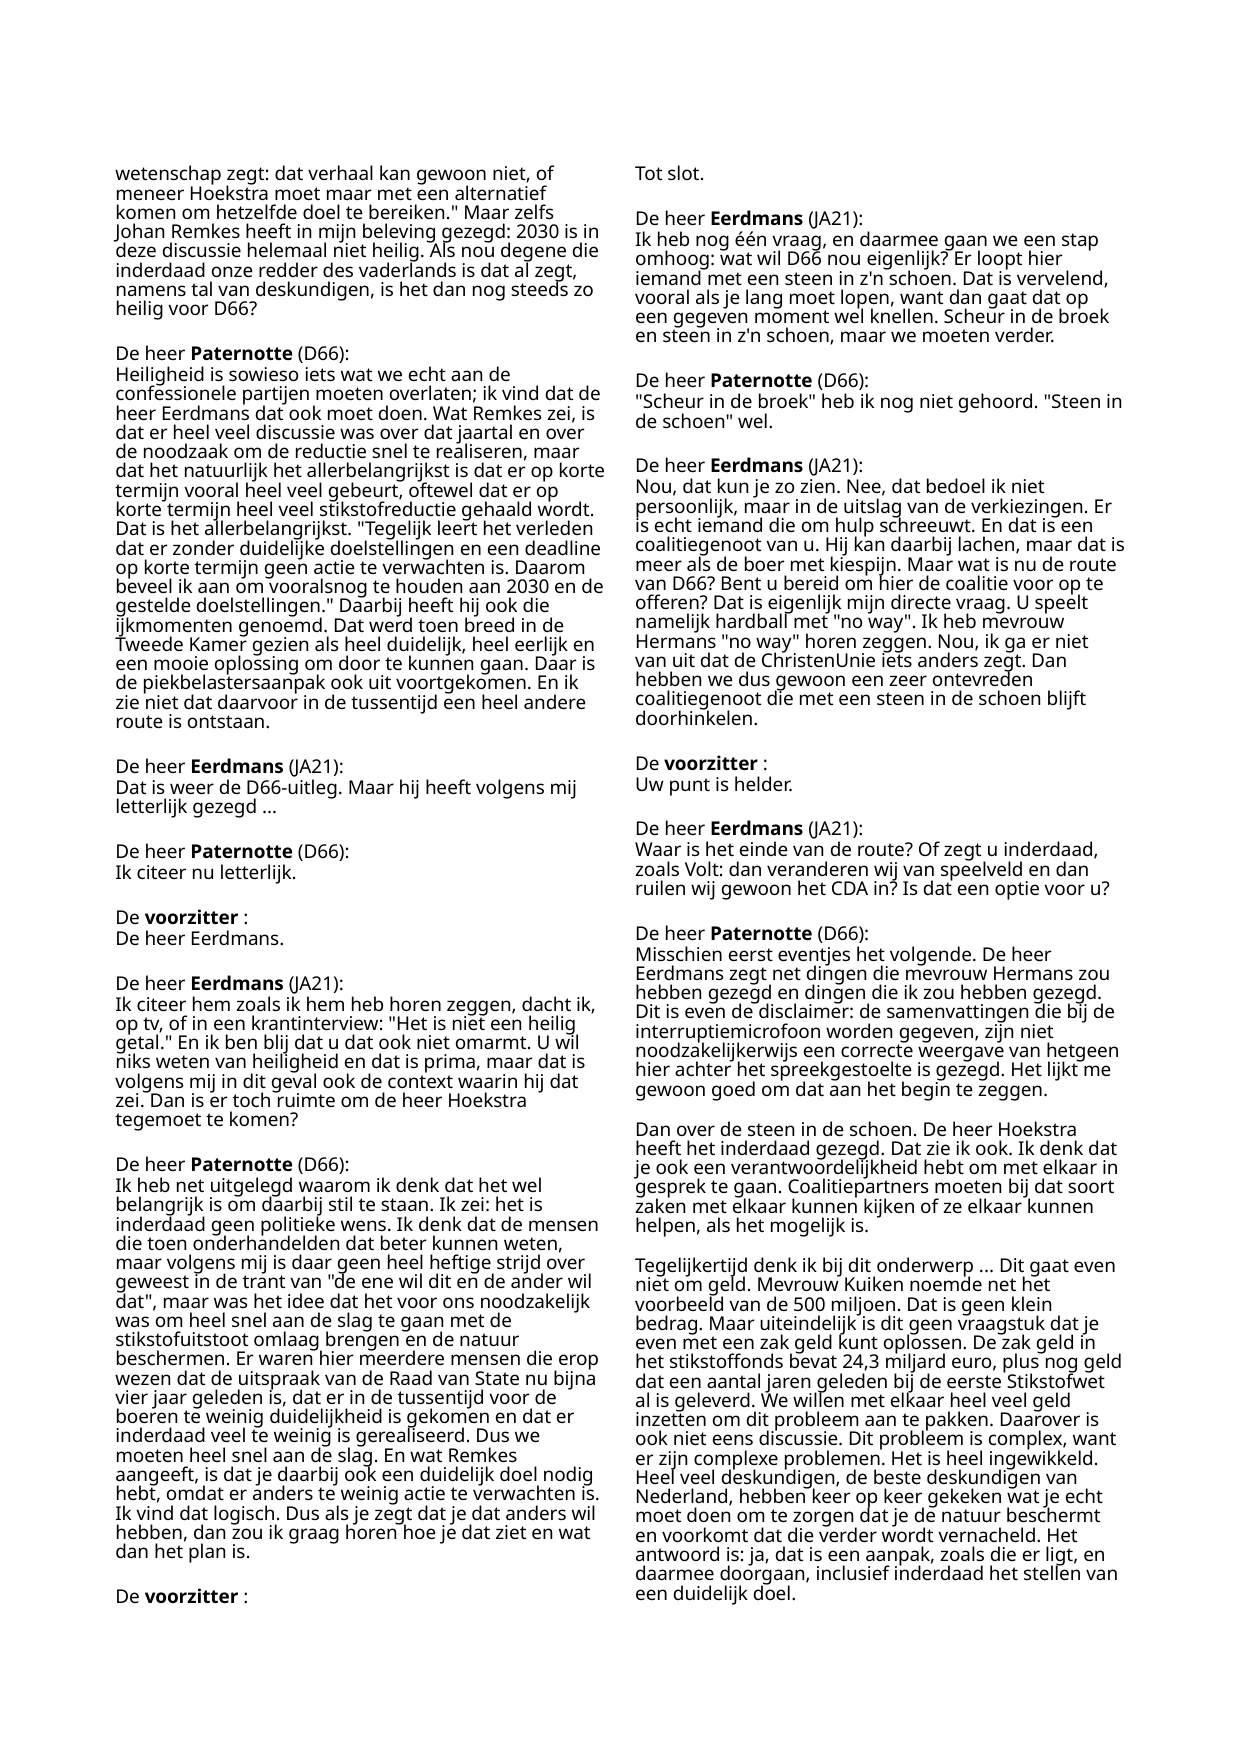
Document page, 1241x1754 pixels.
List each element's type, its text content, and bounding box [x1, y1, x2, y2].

text Ik heb net uitgelegd waarom ik denk dat het wel belangrijk is om daarbij stil te staan. Ik zei: het is inderdaad geen politieke wens. Ik denk dat de mensen die toen onderhandelden dat beter kunnen weten, maar volgens mij is daar geen heel heftige strijd over geweest in de trant van "de ene wil dit en de ander wil dat", maar was het idee dat het voor ons noodzakelijk was om heel snel aan de slag te gaan met de stikstofuitstoot omlaag brengen en de natuur beschermen. Er waren hier meerdere mensen die erop wezen dat de uitspraak van de Raad van State nu bijna vier jaar geleden is, dat er in de tussentijd voor de boeren te weinig duidelijkheid is gekomen en dat er inderdaad veel te weinig is gerealiseerd. Dus we moeten heel snel aan de slag. En wat Remkes aangeeft, is dat je daarbij ook een duidelijk doel nodig hebt, omdat er anders te weinig actie te verwachten is. Ik vind dat logisch. Dus als je zegt dat je dat anders wil hebben, dan zou ik graag horen hoe je dat ziet en wat dan het plan is. [115, 1177, 605, 1562]
text Ik heb nog één vraag, en daarmee gaan we een stap omhoog: wat wil D66 nou eigenlijk? Er loopt hier iemand met een steen in z'n schoen. Dat is vervelend, vooral als je lang moet lopen, want dan gaat dat op een gegeven moment wel knellen. Scheur in de broek en steen in z'n schoen, maar we moeten verder. [635, 231, 1125, 347]
text Nou, dat kun je zo zien. Nee, dat bedoel ik niet persoonlijk, maar in de uitslag van de verkiezingen. Er is echt iemand die om hulp schreeuwt. En dat is een coalitiegenoot van u. Hij kan daarbij lachen, maar dat is meer als de boer met kiespijn. Maar wat is nu de route van D66? Bent u bereid om hier de coalitie voor op te offeren? Dat is eigenlijk mijn directe vraag. U speelt namelijk hardball met "no way". Ik heb mevrouw Hermans "no way" horen zeggen. Nou, ik ga er niet van uit dat de ChristenUnie iets anders zegt. Dan hebben we dus gewoon een zeer ontevreden coalitiegenoot die met een steen in de schoen blijft doorhinkelen. [635, 478, 1125, 729]
text Heiligheid is sowieso iets wat we echt aan de confessionele partijen moeten overlaten; ik vind dat de heer Eerdmans dat ook moet doen. Wat Remkes zei, is dat er heel veel discussie was over dat jaartal en over de noodzaak om de reductie snel te realiseren, maar dat het natuurlijk het allerbelangrijkst is dat er op korte termijn vooral heel veel gebeurt, oftewel dat er op korte termijn heel veel stikstofreductie gehaald wordt. Dat is het allerbelangrijkst. "Tegelijk leert het verleden dat er zonder duidelijke doelstellingen en een deadline op korte termijn geen actie te verwachten is. Daarom beveel ik aan om vooralsnog te houden aan 2030 en de gestelde doelstellingen." Daarbij heeft hij ook die ijkmomenten genoemd. Dat werd toen breed in de Tweede Kamer gezien als heel duidelijk, heel eerlijk en een mooie oplossing om door te kunnen gaan. Daar is de piekbelastersaanpak ook uit voortgekomen. En ik zie niet dat daarvoor in de tussentijd een heel andere route is ontstaan. [115, 366, 605, 732]
text Tot slot. [635, 165, 1125, 184]
text wetenschap zegt: dat verhaal kan gewoon niet, of meneer Hoekstra moet maar met een alternatief komen om hetzelfde doel te bereiken." Maar zelfs Johan Remkes heeft in mijn beleving gezegd: 2030 is in deze discussie helemaal niet heilig. Als nou degene die inderdaad onze redder des vaderlands is dat al zegt, namens tal van deskundigen, is het dan nog steeds zo heilig voor D66? [115, 165, 605, 319]
text De voorzitter : [635, 750, 1125, 776]
text Tegelijkertijd denk ik bij dit onderwerp ... Dit gaat even niet om geld. Mevrouw Kuiken noemde net het voorbeeld van de 500 miljoen. Dat is geen klein bedrag. Maar uiteindelijk is dit geen vraagstuk dat je even met een zak geld kunt oplossen. De zak geld in het stikstoffonds bevat 24,3 miljard euro, plus nog geld dat een aantal jaren geleden bij de eerste Stikstofwet al is geleverd. We willen met elkaar heel veel geld inzetten om dit probleem aan te pakken. Daarover is ook niet eens discussie. Dit probleem is complex, want er zijn complexe problemen. Het is heel ingewikkeld. Heel veel deskundigen, de beste deskundigen van Nederland, hebben keer op keer gekeken wat je echt moet doen om te zorgen dat je de natuur beschermt en voorkomt dat die verder wordt vernacheld. Het antwoord is: ja, dat is een aanpak, zoals die er ligt, en daarmee doorgaan, inclusief inderdaad het stellen van een duidelijk doel. [635, 1257, 1125, 1604]
text De heer Eerdmans (JA21): [115, 753, 605, 779]
text Misschien eerst eventjes het volgende. De heer Eerdmans zegt net dingen die mevrouw Hermans zou hebben gezegd en dingen die ik zou hebben gezegd. Dit is even de disclaimer: de samenvattingen die bij de interruptiemicrofoon worden gegeven, zijn niet noodzakelijkerwijs een correcte weergave van hetgeen hier achter het spreekgestoelte is gezegd. Het lijkt me gewoon goed om dat aan het begin te zeggen. [635, 946, 1125, 1100]
text De voorzitter : [115, 904, 605, 930]
text Dat is weer de D66-uitleg. Maar hij heeft volgens mij letterlijk gezegd … [115, 779, 605, 817]
text Waar is het einde van de route? Of zegt u inderdaad, zoals Volt: dan veranderen wij van speelveld en dan ruilen wij gewoon het CDA in? Is dat een optie voor u? [635, 841, 1125, 899]
text De heer Eerdmans (JA21): [635, 816, 1125, 841]
text De heer Paternotte (D66): [115, 838, 605, 864]
text De heer Paternotte (D66): [635, 920, 1125, 946]
text Ik citeer hem zoals ik hem heb horen zeggen, dacht ik, op tv, of in een krantinterview: "Het is niet een heilig getal." En ik ben blij dat u dat ook niet omarmt. U wil niks weten van heiligheid en dat is prima, maar dat is volgens mij in dit geval ook de context waarin hij dat zei. Dan is er toch ruimte om de heer Hoekstra tegemoet te komen? [115, 996, 605, 1130]
text De heer Eerdmans. [115, 930, 605, 949]
text De heer Eerdmans (JA21): [635, 205, 1125, 231]
text Ik citeer nu letterlijk. [115, 864, 605, 883]
text De heer Eerdmans (JA21): [635, 453, 1125, 478]
text De heer Paternotte (D66): [115, 340, 605, 366]
text De heer Eerdmans (JA21): [115, 970, 605, 996]
text Dan over de steen in de schoen. De heer Hoekstra heeft het inderdaad gezegd. Dat zie ik ook. Ik denk dat je ook een verantwoordelijkheid hebt om met elkaar in gesprek te gaan. Coalitiepartners moeten bij dat soort zaken met elkaar kunnen kijken of ze elkaar kunnen helpen, als het mogelijk is. [635, 1121, 1125, 1236]
text De heer Paternotte (D66): [635, 368, 1125, 393]
text "Scheur in de broek" heb ik nog niet gehoord. "Steen in de schoen" wel. [635, 393, 1125, 432]
text Uw punt is helder. [635, 776, 1125, 795]
text De heer Paternotte (D66): [115, 1151, 605, 1177]
text De voorzitter : [115, 1583, 605, 1609]
